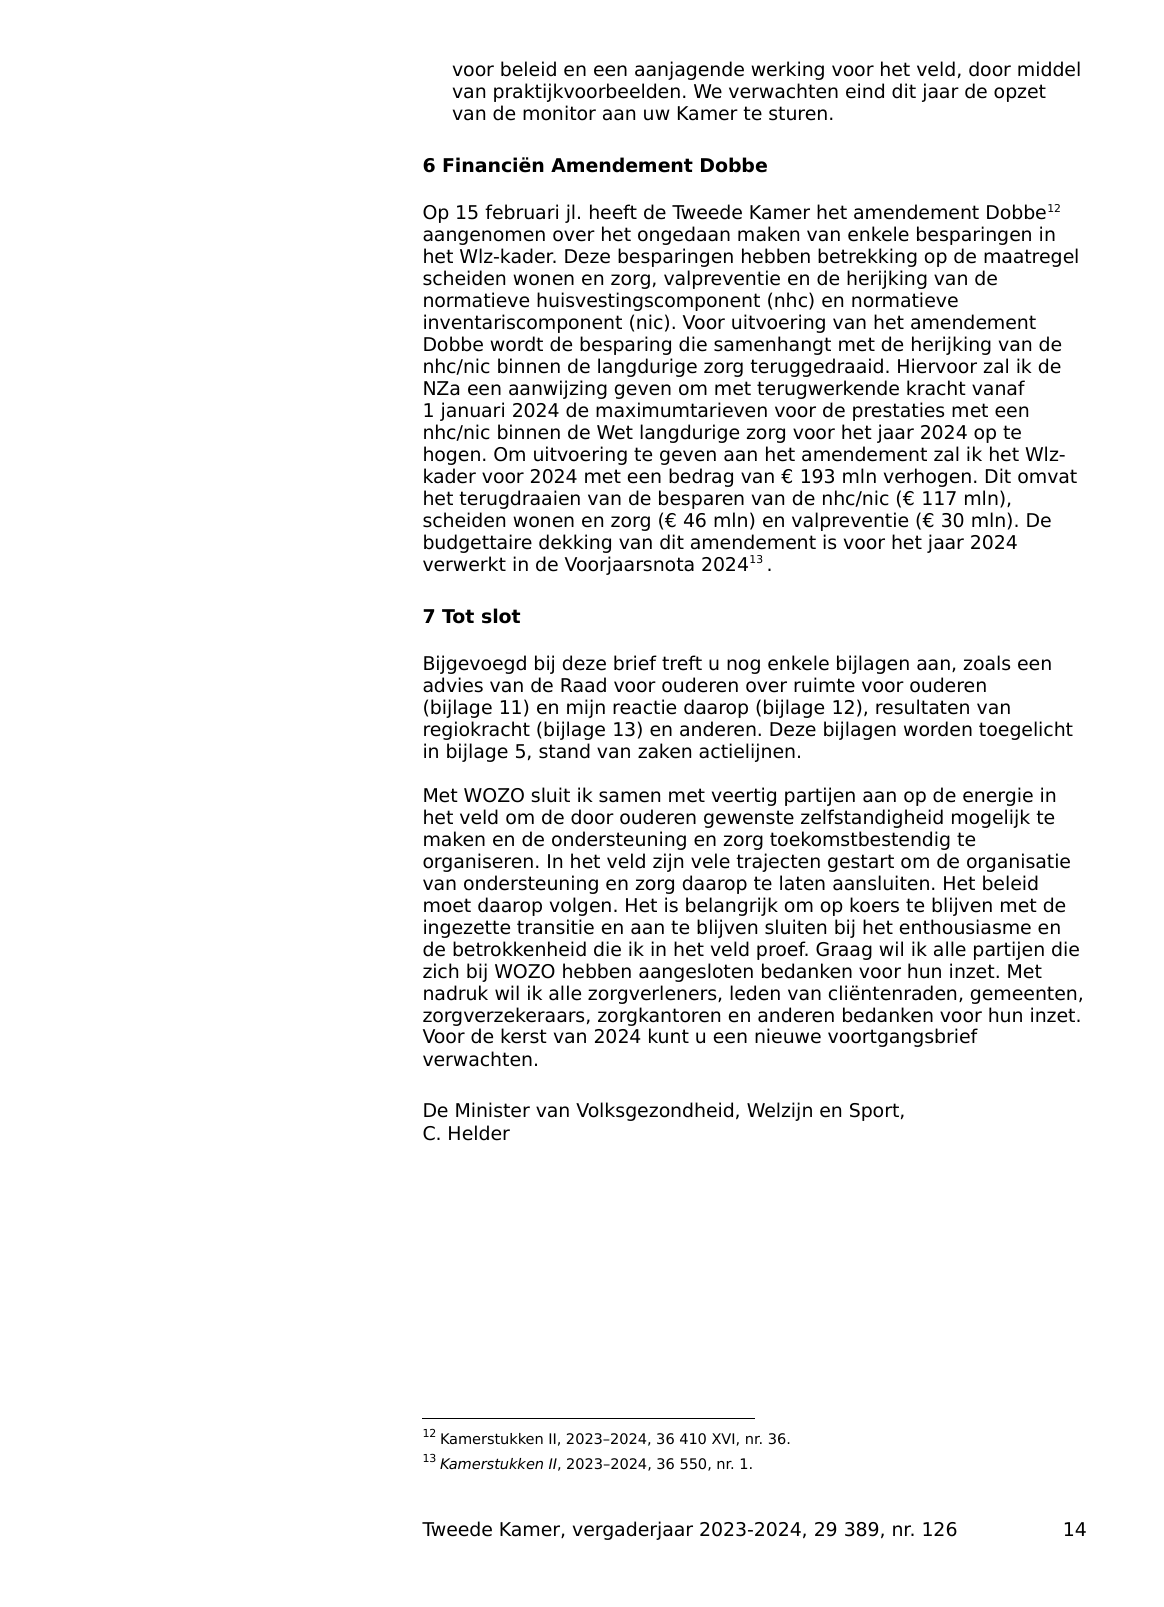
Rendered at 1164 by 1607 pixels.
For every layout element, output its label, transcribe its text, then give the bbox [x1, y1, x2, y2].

text Bijgevoegd bij deze brief treft u nog enkele bijlagen aan, zoals een advies van de Raad voor ouderen over ruimte voor ouderen (bijlage 11) en mijn reactie daarop (bijlage 12), resultaten van regiokracht (bijlage 13) en anderen. Deze bijlagen worden toegelicht in bijlage 5, stand van zaken actielijnen. [422, 653, 1087, 762]
text voor beleid en een aanjagende werking voor het veld, door middel van praktijkvoorbeelden. We verwachten eind dit jaar de opzet van de monitor aan uw Kamer te sturen. [422, 59, 1087, 125]
text Op 15 februari jl. heeft de Tweede Kamer het amendement Dobbe aangenomen over het ongedaan maken van enkele besparingen in het Wlz-kader. Deze besparingen hebben betrekking op de maatregel scheiden wonen en zorg, valpreventie en de herijking van de normatieve huisvestingscomponent (nhc) en normatieve inventariscomponent (nic). Voor uitvoering van het amendement Dobbe wordt de besparing die samenhangt met de herijking van de nhc/nic binnen de langdurige zorg teruggedraaid. Hiervoor zal ik de NZa een aanwijzing geven om met terugwerkende kracht vanaf 1 januari 2024 de maximumtarieven voor de prestaties met een nhc/nic binnen de Wet langdurige zorg voor het jaar 2024 op te hogen. Om uitvoering te geven aan het amendement zal ik het Wlz-kader voor 2024 met een bedrag van € 193 mln verhogen. Dit omvat het terugdraaien van de besparen van de nhc/nic (€ 117 mln), scheiden wonen en zorg (€ 46 mln) en valpreventie (€ 30 mln). De budgettaire dekking van dit amendement is voor het jaar 2024 verwerkt in de Voorjaarsnota 2024. [422, 202, 1087, 576]
text De Minister van Volksgezondheid, Welzijn en Sport, C. Helder [422, 1100, 1087, 1144]
text Met WOZO sluit ik samen met veertig partijen aan op de energie in het veld om de door ouderen gewenste zelfstandigheid mogelijk te maken en de ondersteuning en zorg toekomstbestendig te organiseren. In het veld zijn vele trajecten gestart om de organisatie van ondersteuning en zorg daarop te laten aansluiten. Het beleid moet daarop volgen. Het is belangrijk om op koers te blijven met de ingezette transitie en aan te blijven sluiten bij het enthousiasme en de betrokkenheid die ik in het veld proef. Graag wil ik alle partijen die zich bij WOZO hebben aangesloten bedanken voor hun inzet. Met nadruk wil ik alle zorgverleners, leden van cliëntenraden, gemeenten, zorgverzekeraars, zorgkantoren en anderen bedanken voor hun inzet. Voor de kerst van 2024 kunt u een nieuwe voortgangsbrief verwachten. [422, 785, 1087, 1070]
subtitle 7 Tot slot [422, 606, 1087, 628]
subtitle 6 Financiën Amendement Dobbe [422, 155, 1087, 177]
text Kamerstukken II, 2023–2024, 36 410 XVI, nr. 36. [422, 1427, 1087, 1449]
text Kamerstukken II, 2023–2024, 36 550, nr. 1. [422, 1452, 1087, 1474]
